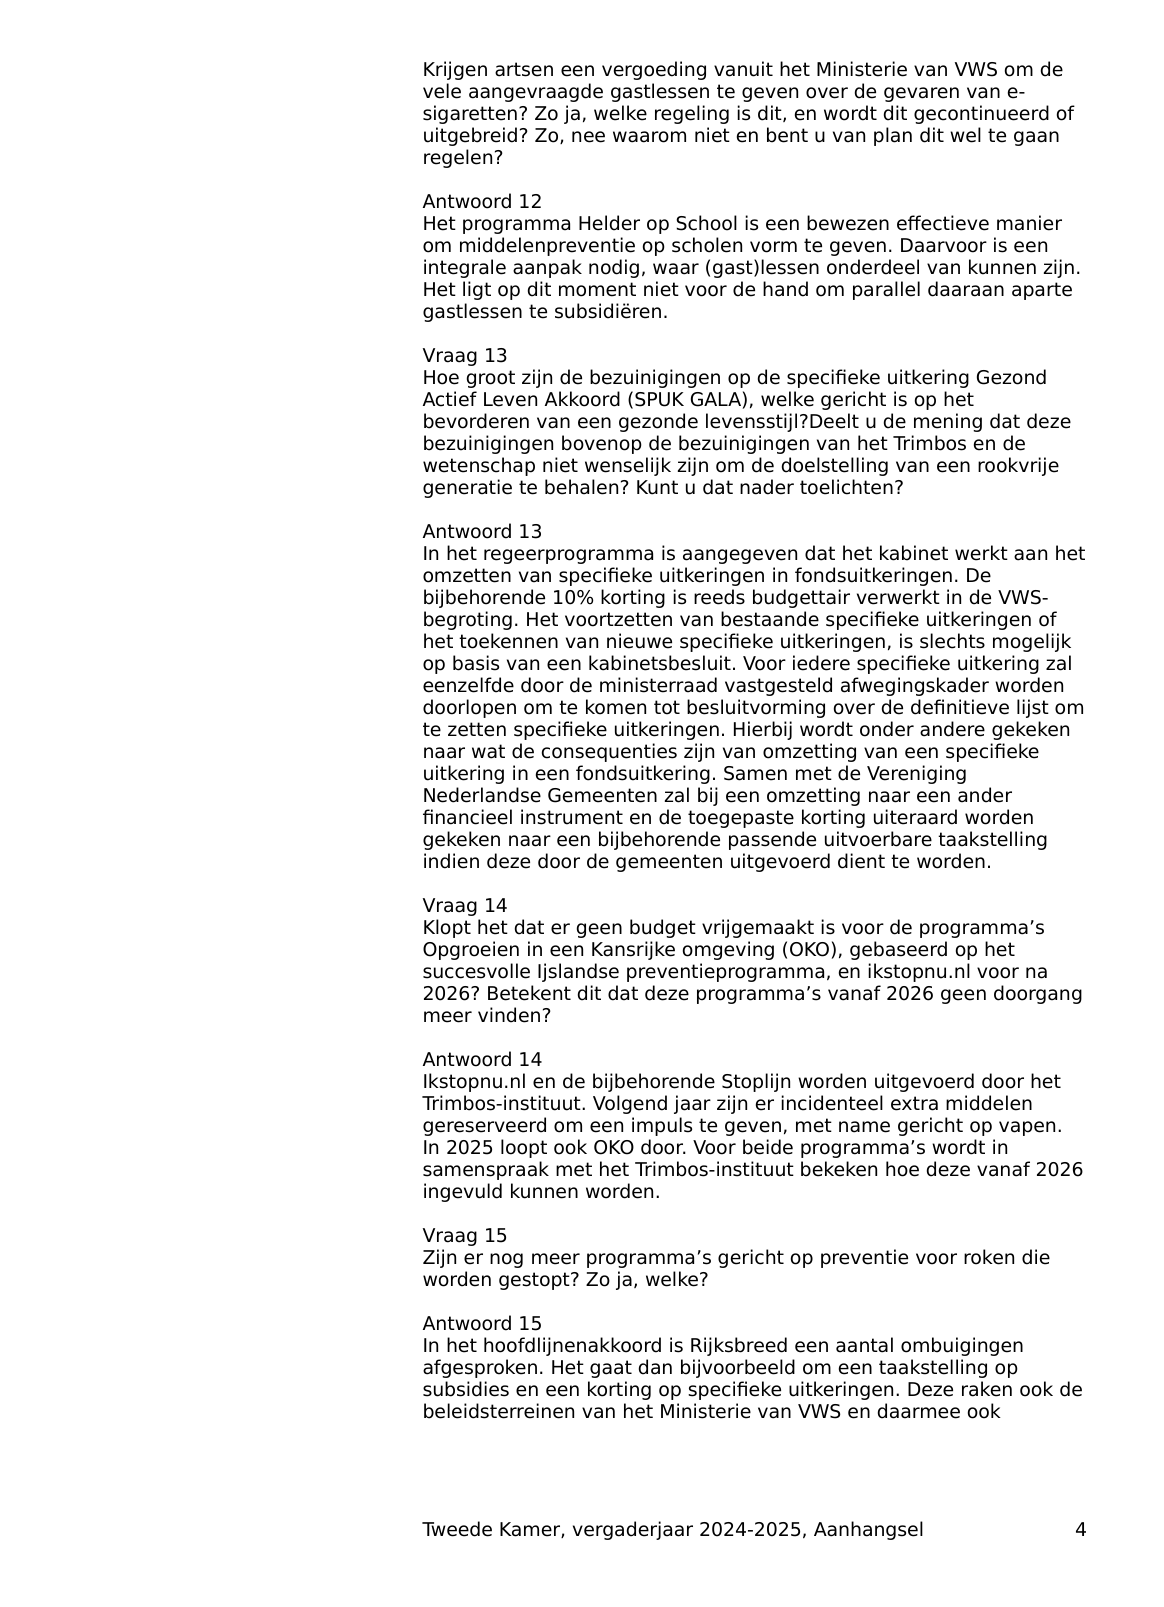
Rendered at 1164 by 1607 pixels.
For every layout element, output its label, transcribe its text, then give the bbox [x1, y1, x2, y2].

text Klopt het dat er geen budget vrijgemaakt is voor de programma’s Opgroeien in een Kansrijke omgeving (OKO), gebaseerd op het succesvolle Ijslandse preventieprogramma, en ikstopnu.nl voor na 2026? Betekent dit dat deze programma’s vanaf 2026 geen doorgang meer vinden? [422, 917, 1087, 1027]
text In het regeerprogramma is aangegeven dat het kabinet werkt aan het omzetten van specifieke uitkeringen in fondsuitkeringen. De bijbehorende 10% korting is reeds budgettair verwerkt in de VWS-begroting. Het voortzetten van bestaande specifieke uitkeringen of het toekennen van nieuwe specifieke uitkeringen, is slechts mogelijk op basis van een kabinetsbesluit. Voor iedere specifieke uitkering zal eenzelfde door de ministerraad vastgesteld afwegingskader worden doorlopen om te komen tot besluitvorming over de definitieve lijst om te zetten specifieke uitkeringen. Hierbij wordt onder andere gekeken naar wat de consequenties zijn van omzetting van een specifieke uitkering in een fondsuitkering. Samen met de Vereniging Nederlandse Gemeenten zal bij een omzetting naar een ander [422, 543, 1087, 807]
text Krijgen artsen een vergoeding vanuit het Ministerie van VWS om de vele aangevraagde gastlessen te geven over de gevaren van e-sigaretten? Zo ja, welke regeling is dit, en wordt dit gecontinueerd of uitgebreid? Zo, nee waarom niet en bent u van plan dit wel te gaan regelen? [422, 59, 1087, 169]
text Antwoord 14 [422, 1049, 1087, 1071]
text Vraag 14 [422, 895, 1087, 917]
text Hoe groot zijn de bezuinigingen op de specifieke uitkering Gezond Actief Leven Akkoord (SPUK GALA), welke gericht is op het bevorderen van een gezonde levensstijl?Deelt u de mening dat deze bezuinigingen bovenop de bezuinigingen van het Trimbos en de wetenschap niet wenselijk zijn om de doelstelling van een rookvrije generatie te behalen? Kunt u dat nader toelichten? [422, 367, 1087, 499]
text Antwoord 12 [422, 191, 1087, 213]
text In het hoofdlijnenakkoord is Rijksbreed een aantal ombuigingen afgesproken. Het gaat dan bijvoorbeeld om een taakstelling op subsidies en een korting op specifieke uitkeringen. Deze raken ook de beleidsterreinen van het Ministerie van VWS en daarmee ook [422, 1335, 1087, 1423]
text Vraag 13 [422, 345, 1087, 367]
text Ikstopnu.nl en de bijbehorende Stoplijn worden uitgevoerd door het Trimbos-instituut. Volgend jaar zijn er incidenteel extra middelen gereserveerd om een impuls te geven, met name gericht op vapen. In 2025 loopt ook OKO door. Voor beide programma’s wordt in samenspraak met het Trimbos-instituut bekeken hoe deze vanaf 2026 ingevuld kunnen worden. [422, 1071, 1087, 1203]
text Zijn er nog meer programma’s gericht op preventie voor roken die worden gestopt? Zo ja, welke? [422, 1247, 1087, 1291]
text Antwoord 15 [422, 1313, 1087, 1335]
text financieel instrument en de toegepaste korting uiteraard worden gekeken naar een bijbehorende passende uitvoerbare taakstelling indien deze door de gemeenten uitgevoerd dient te worden. [422, 807, 1087, 873]
text Vraag 15 [422, 1225, 1087, 1247]
text Antwoord 13 [422, 521, 1087, 543]
text Het programma Helder op School is een bewezen effectieve manier om middelenpreventie op scholen vorm te geven. Daarvoor is een integrale aanpak nodig, waar (gast)lessen onderdeel van kunnen zijn. Het ligt op dit moment niet voor de hand om parallel daaraan aparte gastlessen te subsidiëren. [422, 213, 1087, 323]
